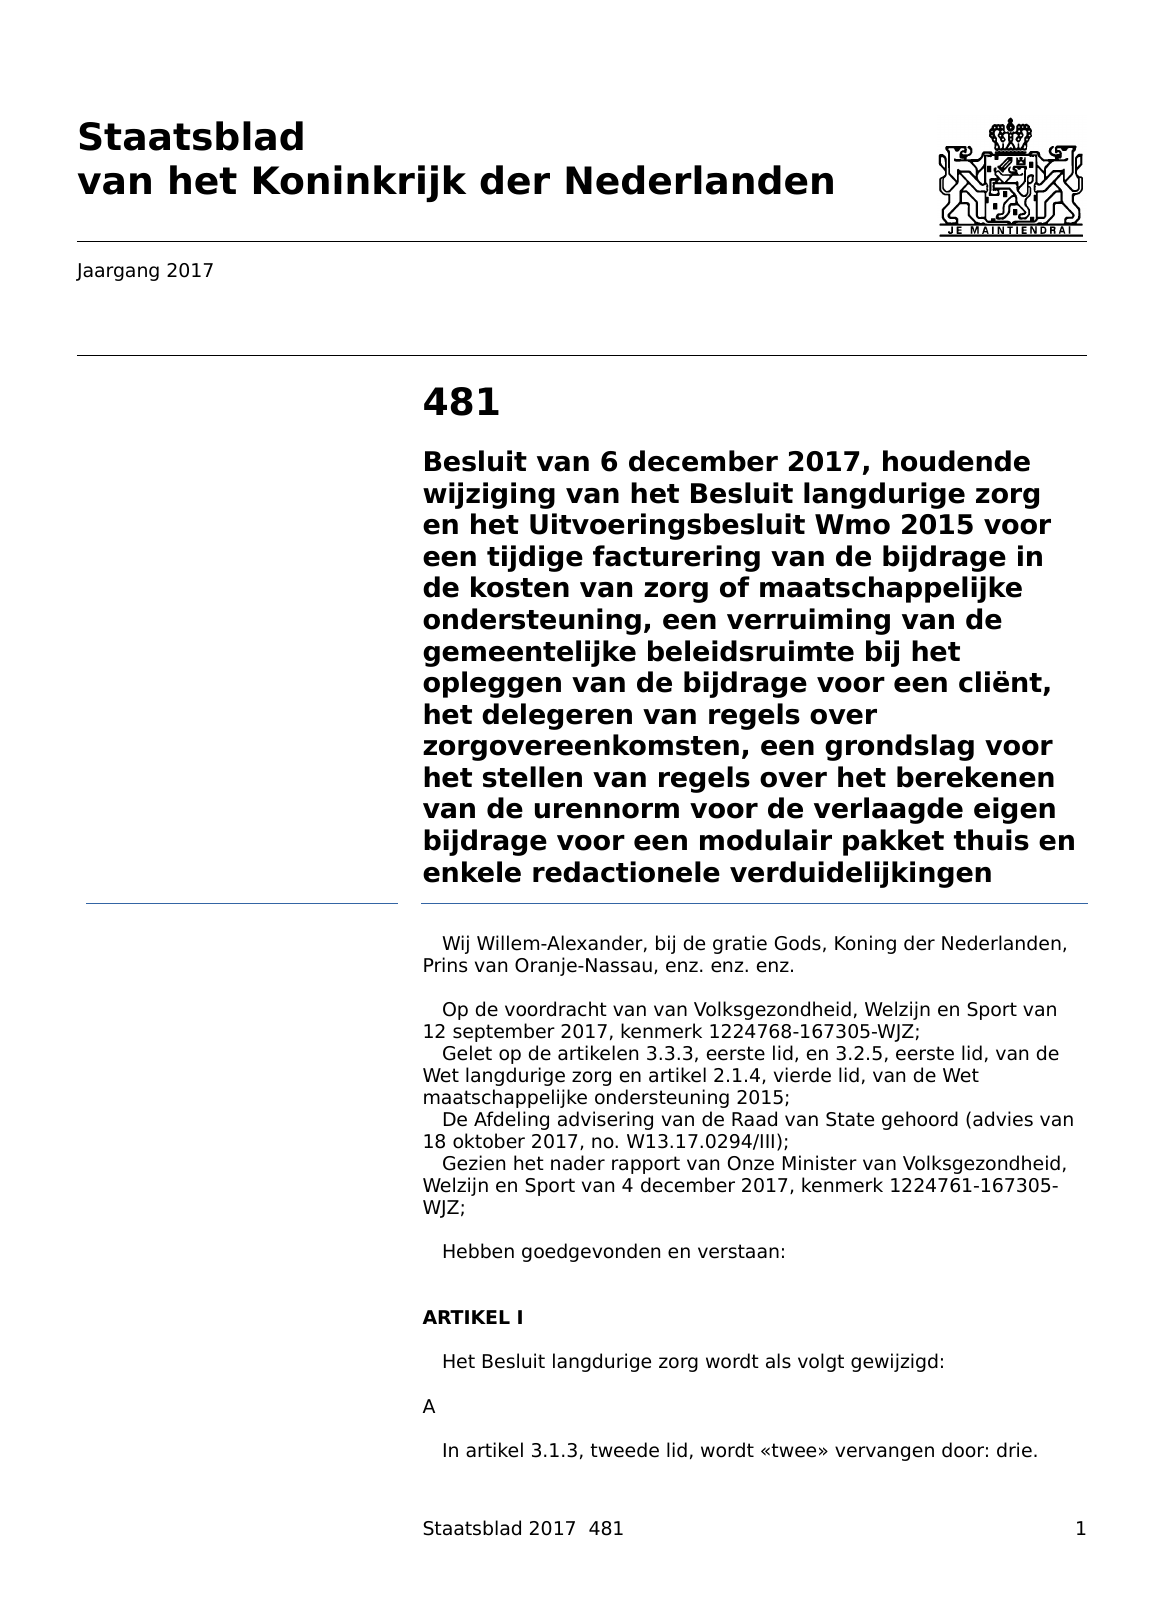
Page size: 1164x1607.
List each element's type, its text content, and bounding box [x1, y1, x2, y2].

text Wij Willem-Alexander, bij de gratie Gods, Koning der Nederlanden, Prins van Oranje-Nassau, enz. enz. enz. [422, 933, 1087, 977]
table_header Staatsblad van het Koninkrijk der Nederlanden [77, 100, 886, 241]
picture [936, 115, 1087, 240]
text Besluit van 6 december 2017, houdende wijziging van het Besluit langdurige zorg en het Uitvoeringsbesluit Wmo 2015 voor een tijdige facturering van de bijdrage in de kosten van zorg of maatschappelijke ondersteuning, een verruiming van de gemeentelijke beleidsruimte bij het opleggen van de bijdrage voor een cliënt, het delegeren van regels over zorgovereenkomsten, een grondslag voor het stellen van regels over het berekenen van de urennorm voor de verlaagde eigen bijdrage voor een modulair pakket thuis en enkele redactionele verduidelijkingen [422, 447, 1087, 888]
text Hebben goedgevonden en verstaan: [422, 1241, 1087, 1263]
text Op de voordracht van van Volksgezondheid, Welzijn en Sport van 12 september 2017, kenmerk 1224768-167305-WJZ; [422, 999, 1087, 1043]
text Gezien het nader rapport van Onze Minister van Volksgezondheid, Welzijn en Sport van 4 december 2017, kenmerk 1224761-167305-WJZ; [422, 1153, 1087, 1219]
text Het Besluit langdurige zorg wordt als volgt gewijzigd: [422, 1351, 1087, 1373]
text De Afdeling advisering van de Raad van State gehoord (advies van 18 oktober 2017, no. W13.17.0294/III); [422, 1109, 1087, 1153]
table_cell Jaargang 2017 [77, 242, 1087, 355]
text A [422, 1396, 1087, 1418]
subtitle ARTIKEL I [422, 1307, 1087, 1329]
subtitle 481 [422, 381, 1087, 424]
table_header [886, 100, 1087, 241]
text Gelet op de artikelen 3.3.3, eerste lid, en 3.2.5, eerste lid, van de Wet langdurige zorg en artikel 2.1.4, vierde lid, van de Wet maatschappelijke ondersteuning 2015; [422, 1043, 1087, 1109]
text In artikel 3.1.3, tweede lid, wordt «twee» vervangen door: drie. [422, 1440, 1087, 1462]
